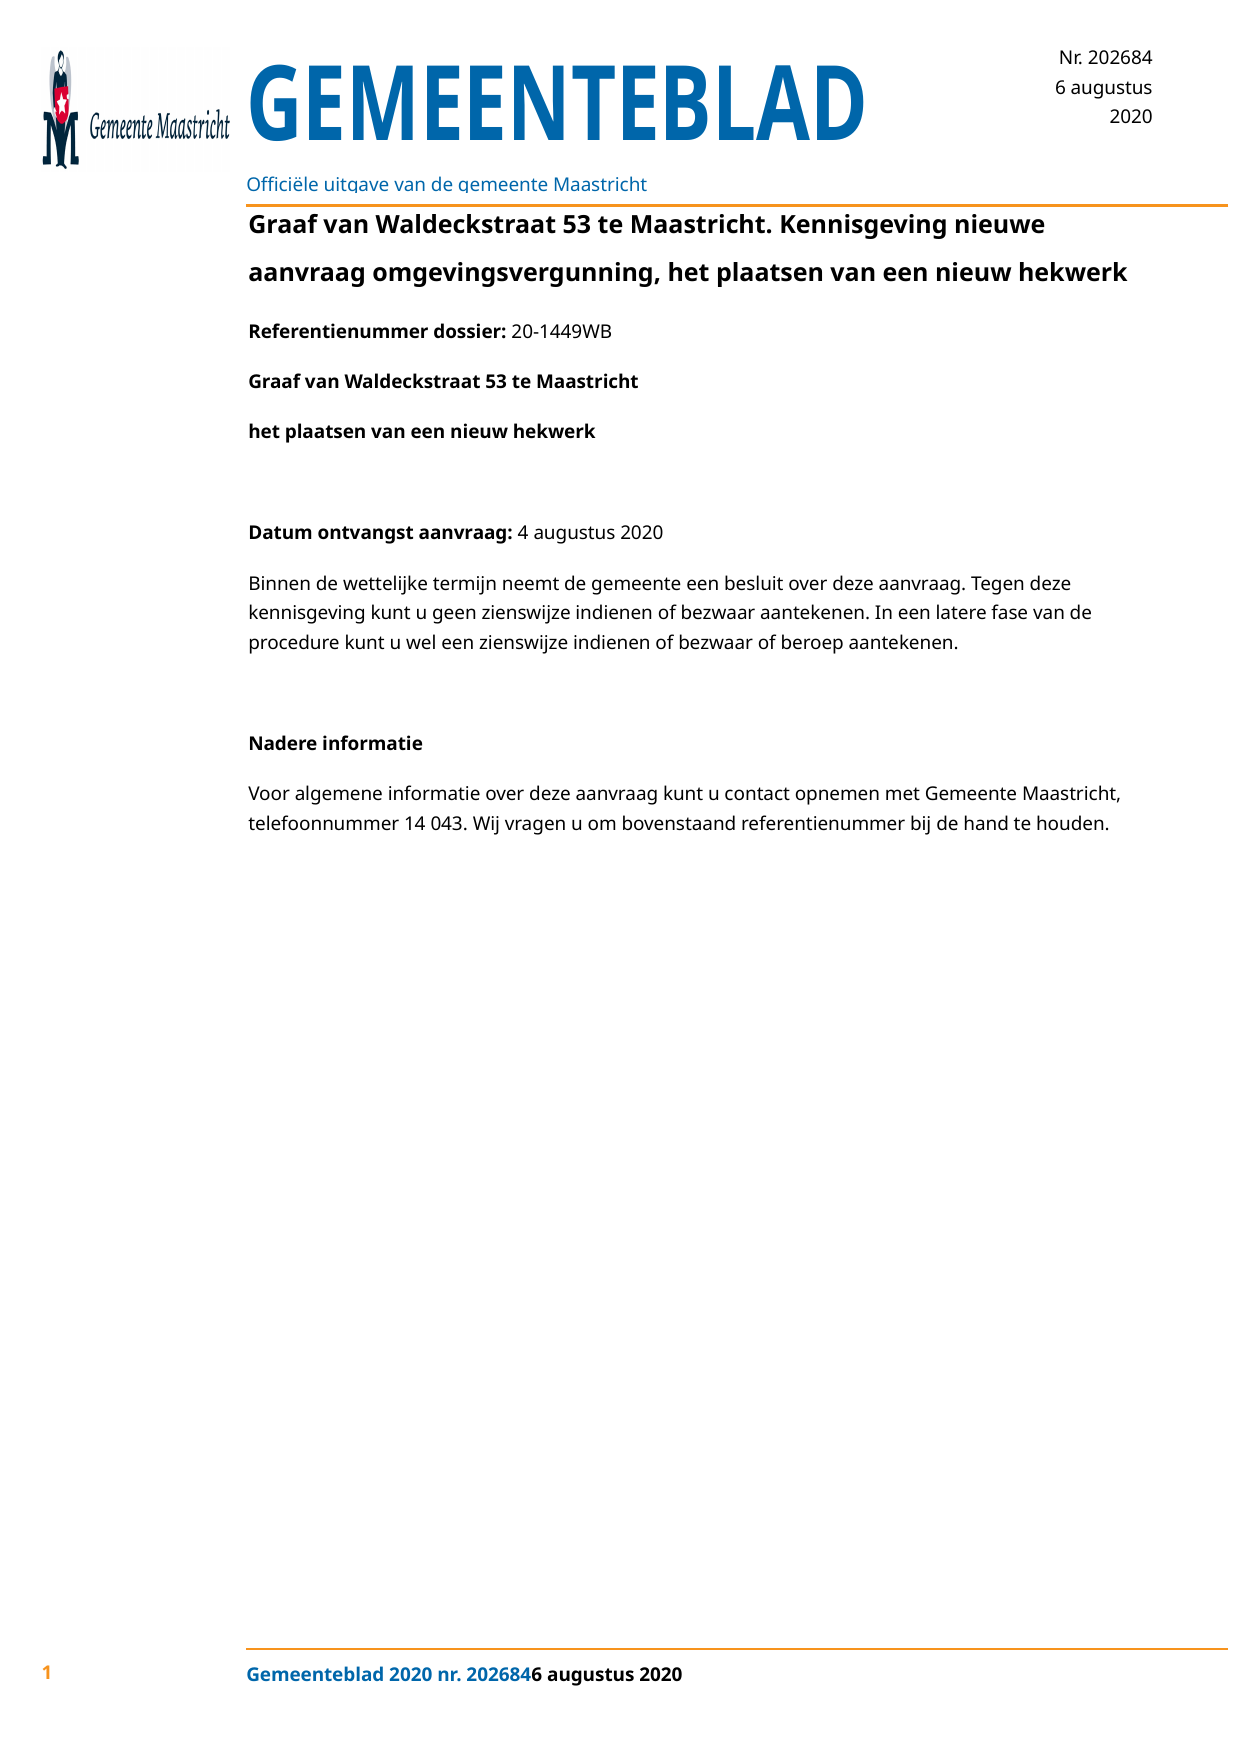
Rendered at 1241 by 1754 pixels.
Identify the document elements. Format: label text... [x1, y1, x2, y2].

text Binnen de wettelijke termijn neemt de gemeente een besluit over deze aanvraag. Tegen deze kennisgeving kunt u geen zienswijze indienen of bezwaar aantekenen. In een latere fase van de procedure kunt u wel een zienswijze indienen of bezwaar of beroep aantekenen. [248, 570, 1152, 655]
text Datum ontvangst aanvraag: 4 augustus 2020 [248, 519, 1152, 545]
text Referentienummer dossier: 20-1449WB [248, 318, 1152, 344]
text Graaf van Waldeckstraat 53 te Maastricht [248, 368, 1152, 394]
text het plaatsen van een nieuw hekwerk [248, 419, 1152, 444]
picture [41, 47, 231, 172]
text Voor algemene informatie over deze aanvraag kunt u contact opnemen met Gemeente Maastricht, telefoonnummer 14 043. Wij vragen u om bovenstaand referentienummer bij de hand te houden. [248, 780, 1152, 836]
text Nadere informatie [248, 730, 1152, 756]
text Graaf van Waldeckstraat 53 te Maastricht. Kennisgeving nieuwe aanvraag omgevingsvergunning, het plaatsen van een nieuw hekwerk [248, 207, 1152, 288]
